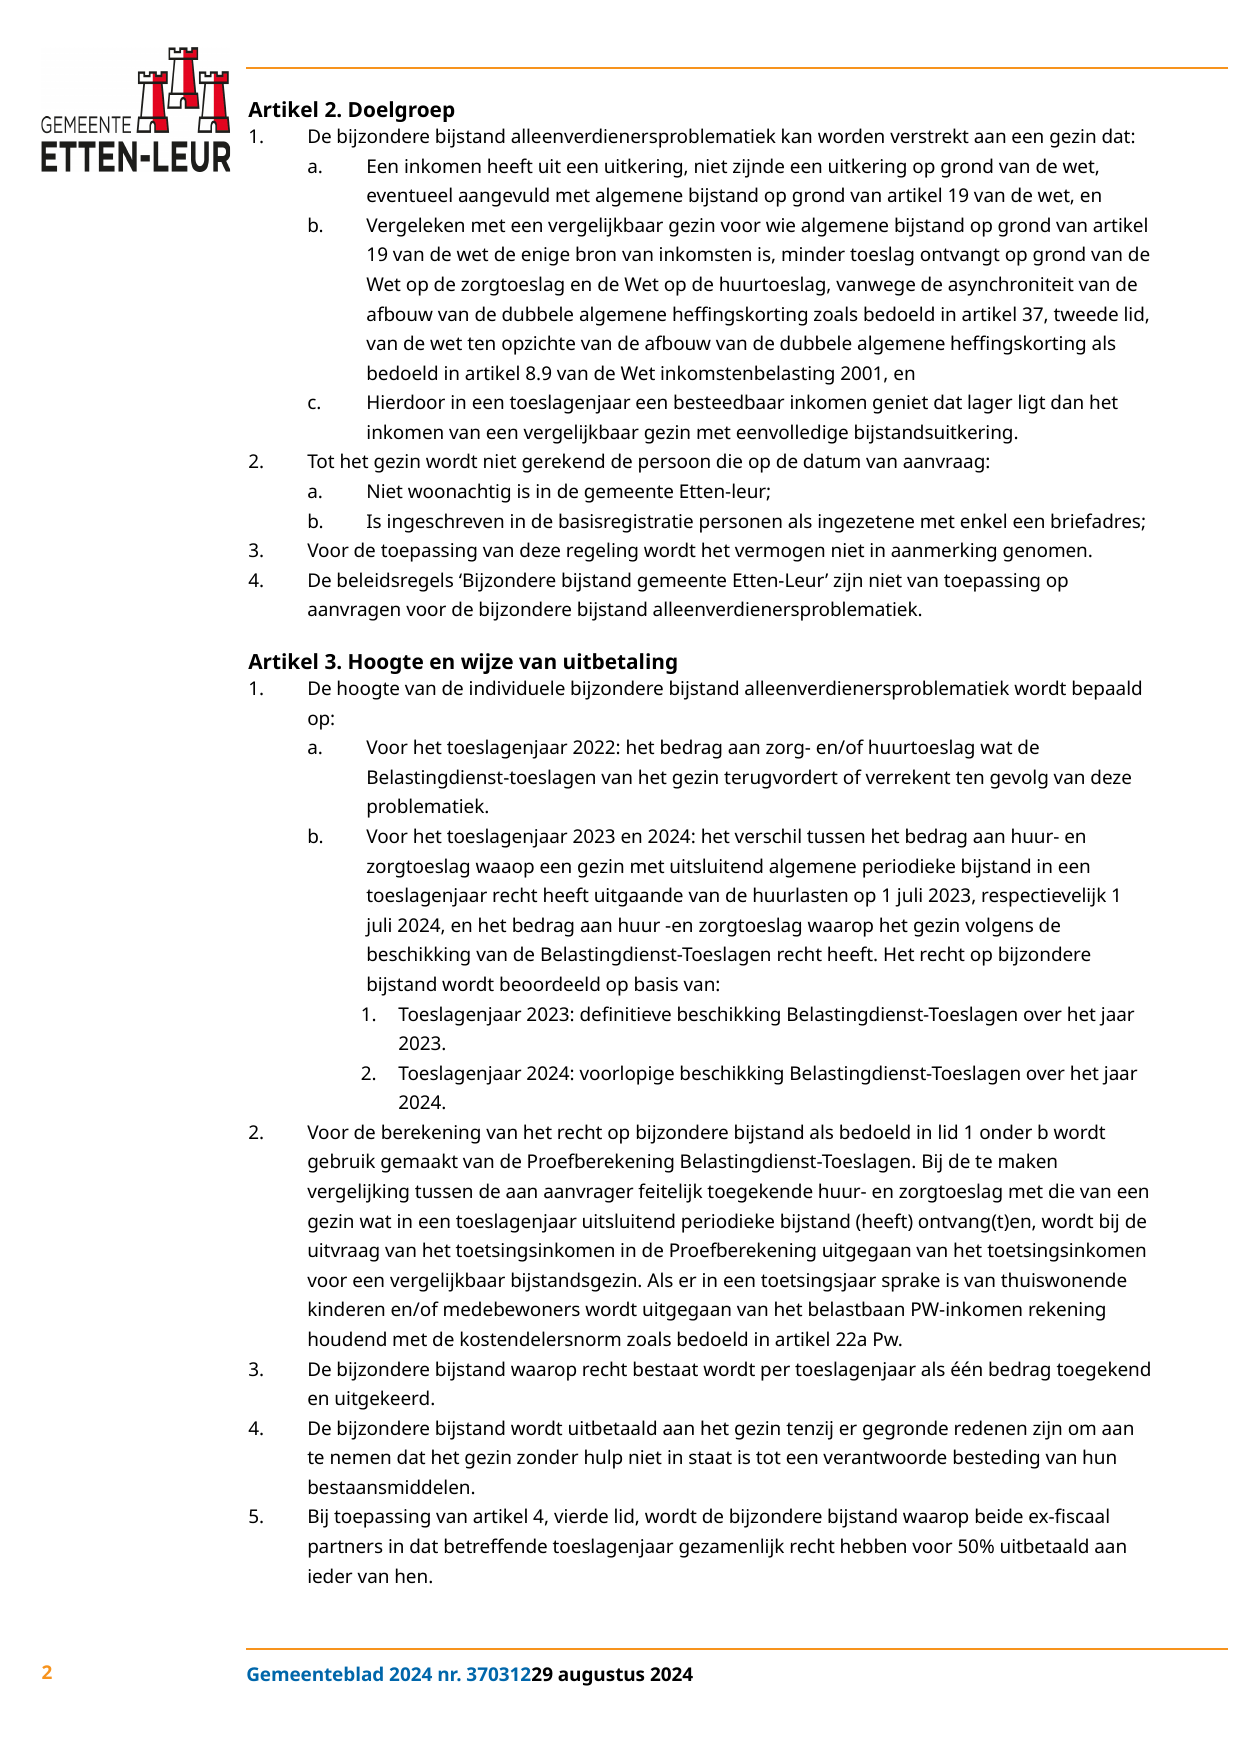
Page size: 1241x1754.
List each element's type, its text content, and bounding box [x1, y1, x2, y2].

list Een inkomen heeft uit een uitkering, niet zijnde een uitkering op grond van de wet, eventueel aangevuld met algemene bijstand op grond van artikel 19 van de wet, en [307, 153, 1152, 208]
list Niet woonachtig is in de gemeente Etten-leur; [307, 478, 1152, 504]
list Voor de toepassing van deze regeling wordt het vermogen niet in aanmerking genomen. [248, 537, 1152, 563]
list De bijzondere bijstand alleenverdienersproblematiek kan worden verstrekt aan een gezin dat: [248, 123, 1152, 149]
list Voor de berekening van het recht op bijzondere bijstand als bedoeld in lid 1 onder b wordt gebruik gemaakt van de Proefberekening Belastingdienst-Toeslagen. Bij de te maken vergelijking tussen de aan aanvrager feitelijk toegekende huur- en zorgtoeslag met die van een gezin wat in een toeslagenjaar uitsluitend periodieke bijstand (heeft) ontvang(t)en, wordt bij de uitvraag van het toetsingsinkomen in de Proefberekening uitgegaan van het toetsingsinkomen voor een vergelijkbaar bijstandsgezin. Als er in een toetsingsjaar sprake is van thuiswonende kinderen en/of medebewoners wordt uitgegaan van het belastbaan PW-inkomen rekening houdend met de kostendelersnorm zoals bedoeld in artikel 22a Pw. [248, 1119, 1152, 1352]
list Is ingeschreven in de basisregistratie personen als ingezetene met enkel een briefadres; [307, 508, 1152, 533]
list De hoogte van de individuele bijzondere bijstand alleenverdienersproblematiek wordt bepaald op: [248, 675, 1152, 731]
list Voor het toeslagenjaar 2023 en 2024: het verschil tussen het bedrag aan huur- en zorgtoeslag waaop een gezin met uitsluitend algemene periodieke bijstand in een toeslagenjaar recht heeft uitgaande van de huurlasten op 1 juli 2023, respectievelijk 1 juli 2024, en het bedrag aan huur -en zorgtoeslag waarop het gezin volgens de beschikking van de Belastingdienst-Toeslagen recht heeft. Het recht op bijzondere bijstand wordt beoordeeld op basis van: [307, 823, 1152, 997]
list Toeslagenjaar 2024: voorlopige beschikking Belastingdienst-Toeslagen over het jaar 2024. [361, 1060, 1152, 1115]
list De bijzondere bijstand wordt uitbetaald aan het gezin tenzij er gegronde redenen zijn om aan te nemen dat het gezin zonder hulp niet in staat is tot een verantwoorde besteding van hun bestaansmiddelen. [248, 1415, 1152, 1500]
list Toeslagenjaar 2023: definitieve beschikking Belastingdienst-Toeslagen over het jaar 2023. [361, 1001, 1152, 1056]
list De beleidsregels ‘Bijzondere bijstand gemeente Etten-Leur’ zijn niet van toepassing op aanvragen voor de bijzondere bijstand alleenverdienersproblematiek. [248, 567, 1152, 622]
text Artikel 3. Hoogte en wijze van uitbetaling [248, 647, 1152, 675]
list Bij toepassing van artikel 4, vierde lid, wordt de bijzondere bijstand waarop beide ex-fiscaal partners in dat betreffende toeslagenjaar gezamenlijk recht hebben voor 50% uitbetaald aan ieder van hen. [248, 1504, 1152, 1589]
list Voor het toeslagenjaar 2022: het bedrag aan zorg- en/of huurtoeslag wat de Belastingdienst-toeslagen van het gezin terugvordert of verrekent ten gevolg van deze problematiek. [307, 734, 1152, 819]
text Artikel 2. Doelgroep [248, 95, 1152, 123]
list De bijzondere bijstand waarop recht bestaat wordt per toeslagenjaar als één bedrag toegekend en uitgekeerd. [248, 1356, 1152, 1411]
list Hierdoor in een toeslagenjaar een besteedbaar inkomen geniet dat lager ligt dan het inkomen van een vergelijkbaar gezin met eenvolledige bijstandsuitkering. [307, 389, 1152, 445]
list Vergeleken met een vergelijkbaar gezin voor wie algemene bijstand op grond van artikel 19 van de wet de enige bron van inkomsten is, minder toeslag ontvangt op grond van de Wet op de zorgtoeslag en de Wet op de huurtoeslag, vanwege de asynchroniteit van de afbouw van de dubbele algemene heffingskorting zoals bedoeld in artikel 37, tweede lid, van de wet ten opzichte van de afbouw van de dubbele algemene heffingskorting als bedoeld in artikel 8.9 van de Wet inkomstenbelasting 2001, en [307, 212, 1152, 386]
list Tot het gezin wordt niet gerekend de persoon die op de datum van aanvraag: [248, 449, 1152, 474]
picture [41, 47, 231, 172]
